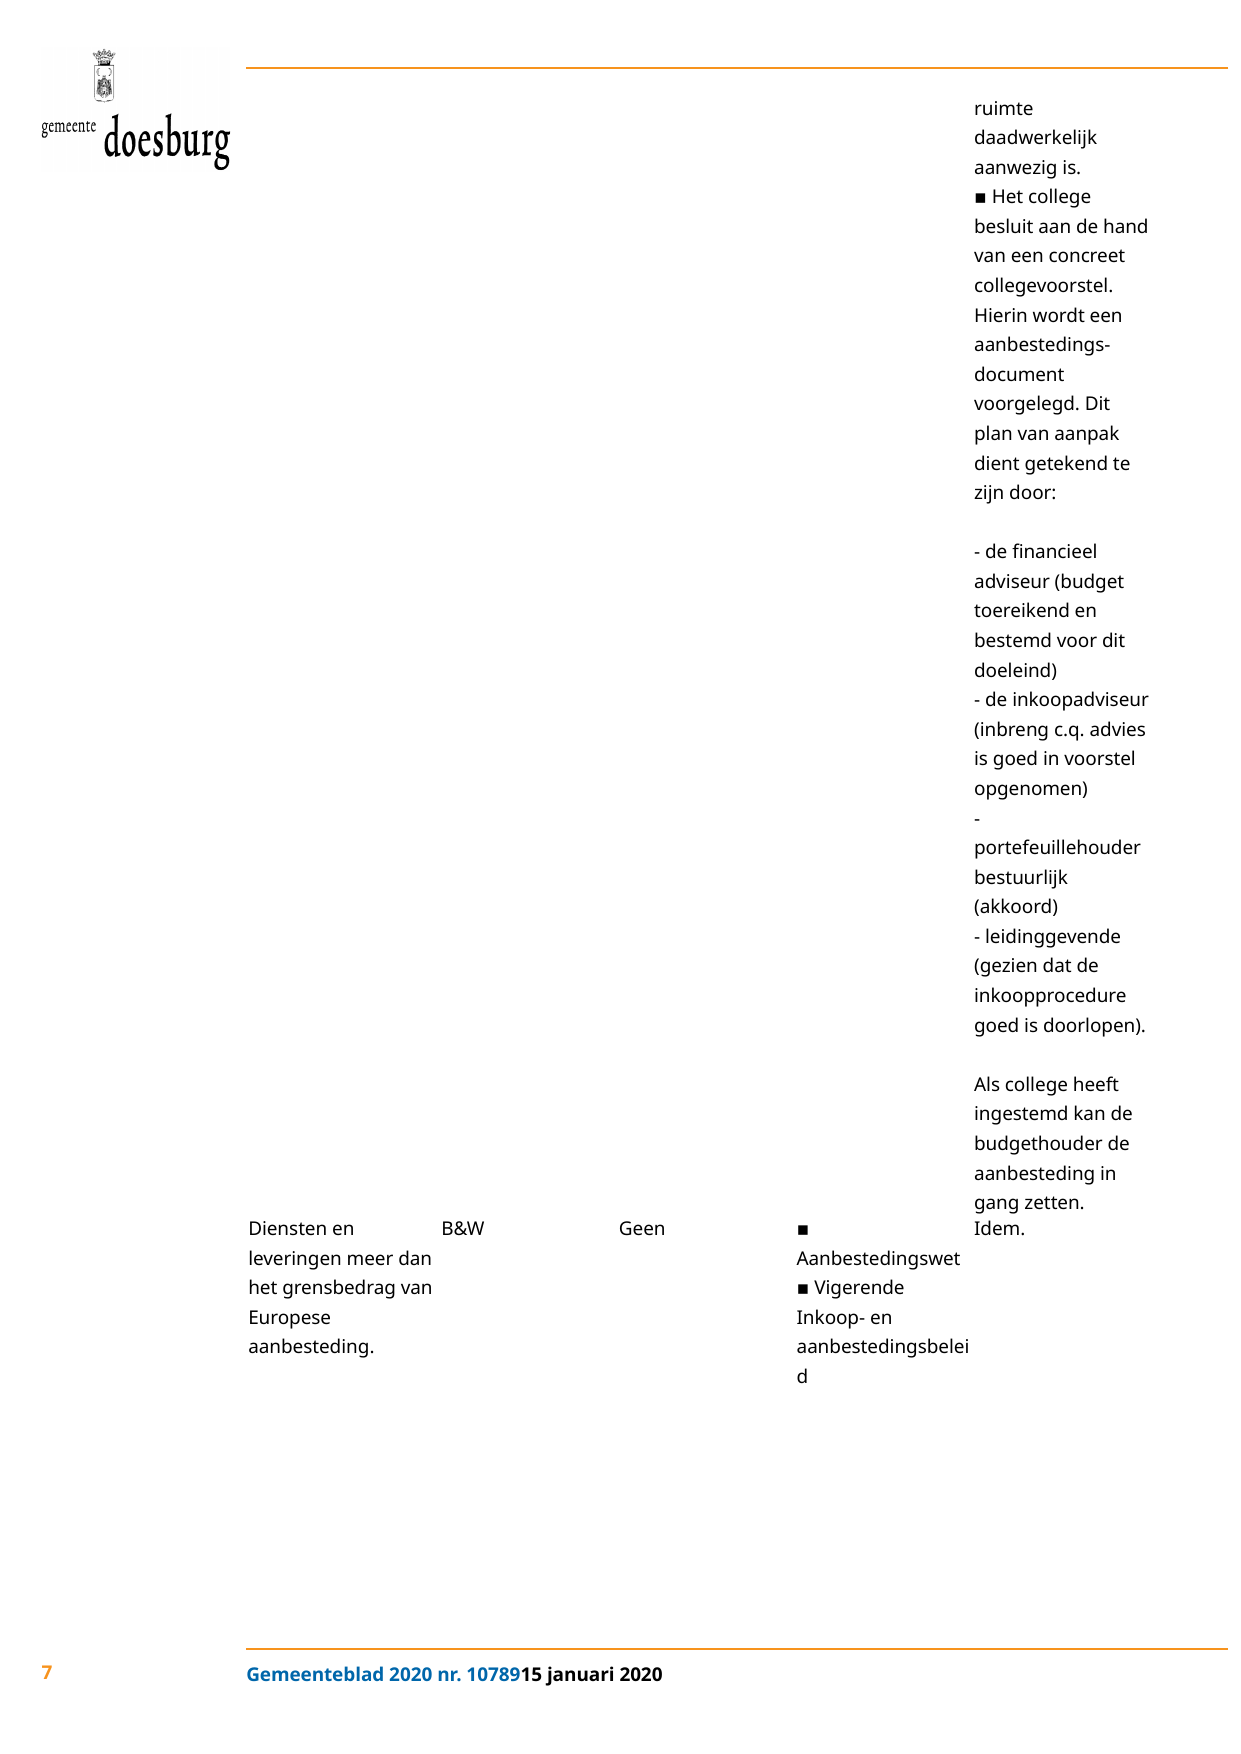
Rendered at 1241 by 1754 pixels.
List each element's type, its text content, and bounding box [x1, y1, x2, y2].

table_cell ruimte daadwerkelijk aanwezig is. ▪ Het college besluit aan de hand van een concreet collegevoorstel. Hierin wordt een aanbestedings-document voorgelegd. Dit plan van aanpak dient getekend te zijn door: - de financieel adviseur (budget toereikend en bestemd voor dit doeleind) - de inkoopadviseur (inbreng c.q. advies is goed in voorstel opgenomen) - portefeuillehouder bestuurlijk (akkoord) - leidinggevende (gezien dat de inkoopprocedure goed is doorlopen). Als college heeft ingestemd kan de budgethouder de aanbesteding in gang zetten. [974, 95, 1152, 1215]
table_cell Geen [619, 1215, 796, 1389]
picture [41, 47, 231, 172]
table_cell ▪ Aanbestedingswet ▪ Vigerende Inkoop- en aanbestedingsbeleid [796, 1215, 974, 1389]
table_cell [441, 95, 619, 1215]
table_cell [248, 95, 441, 1215]
table_cell [796, 95, 974, 1215]
table_cell Idem. [974, 1215, 1152, 1389]
table_cell [619, 95, 796, 1215]
table_cell B&W [441, 1215, 619, 1389]
table_cell Diensten en leveringen meer dan het grensbedrag van Europese aanbesteding. [248, 1215, 441, 1389]
